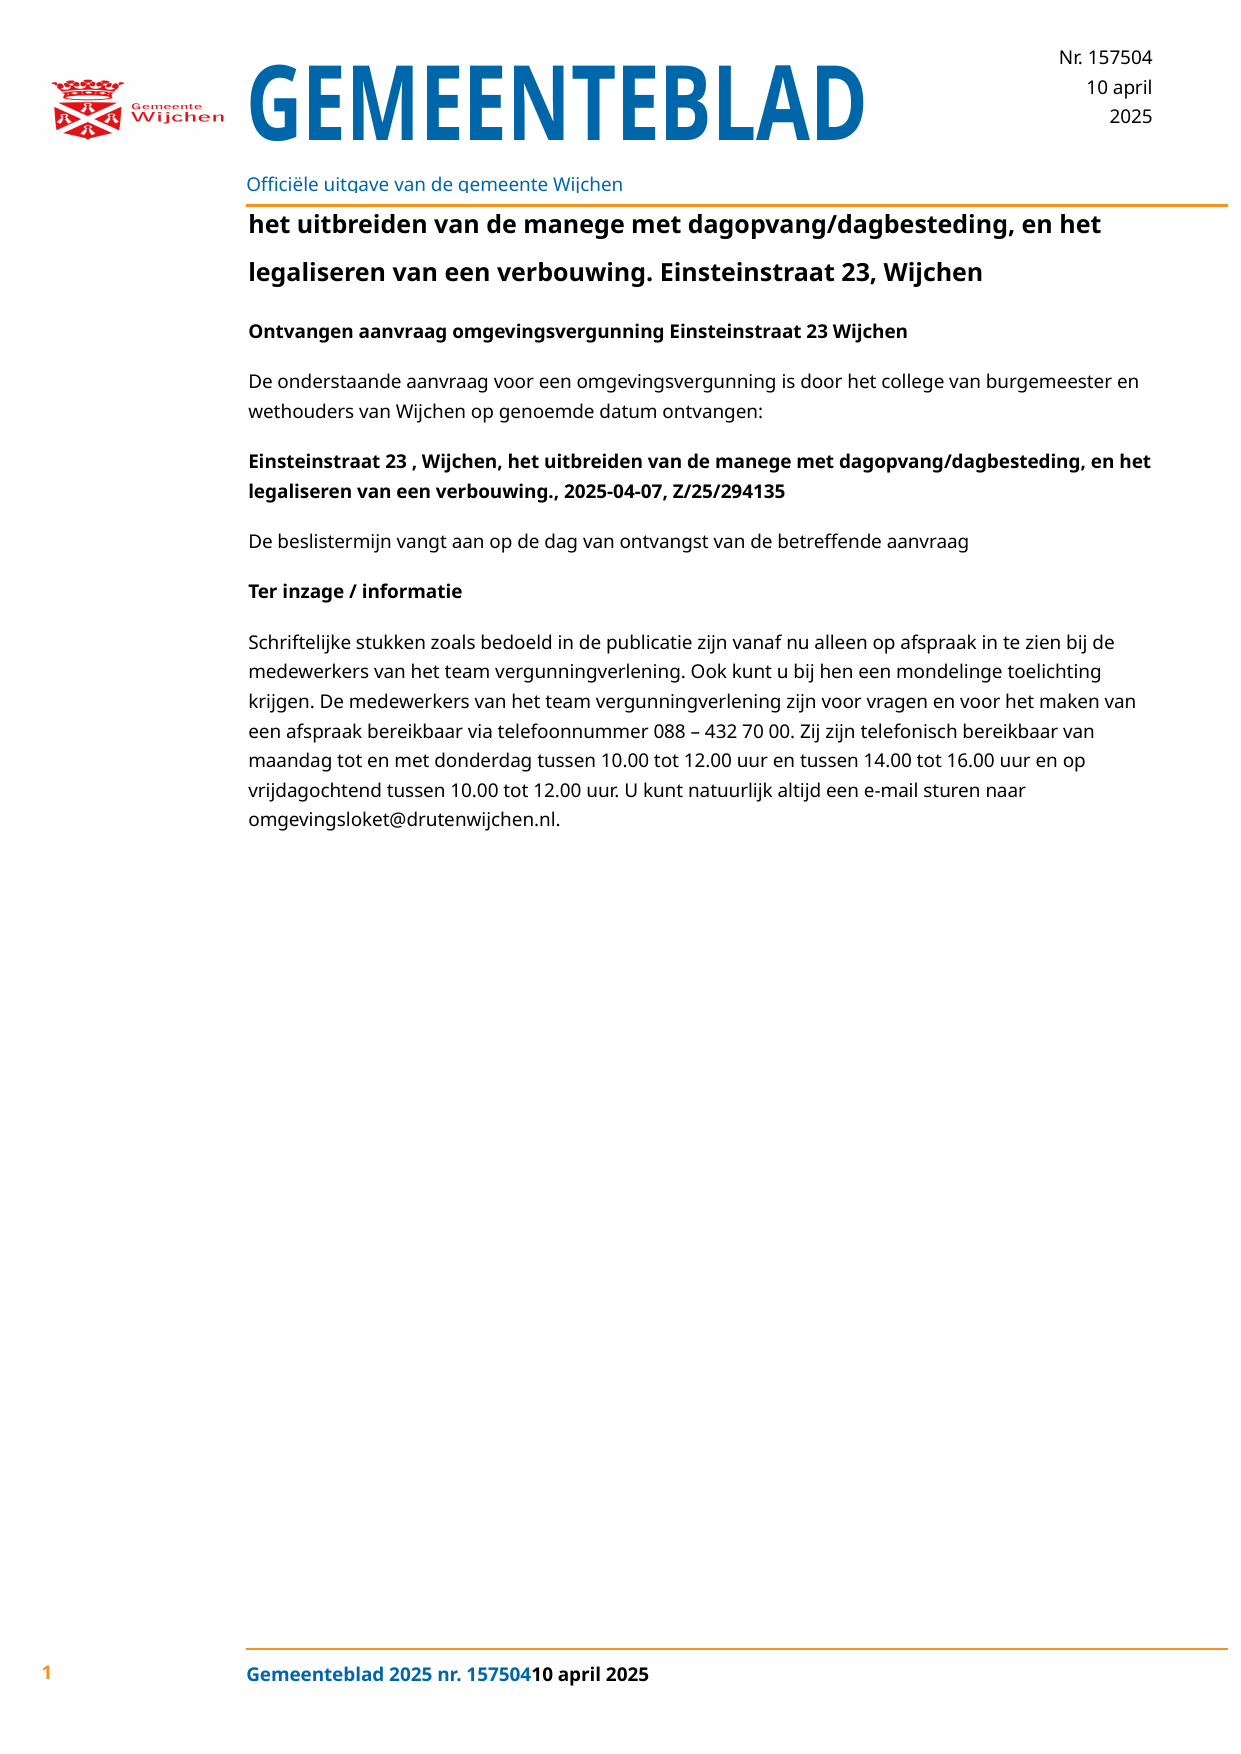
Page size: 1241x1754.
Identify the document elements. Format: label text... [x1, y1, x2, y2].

text Ter inzage / informatie [248, 579, 1152, 604]
text De beslistermijn vangt aan op de dag van ontvangst van de betreffende aanvraag [248, 528, 1152, 554]
text Ontvangen aanvraag omgevingsvergunning Einsteinstraat 23 Wijchen [248, 318, 1152, 344]
text De onderstaande aanvraag voor een omgevingsvergunning is door het college van burgemeester en wethouders van Wijchen op genoemde datum ontvangen: [248, 368, 1152, 424]
text Einsteinstraat 23 , Wijchen, het uitbreiden van de manege met dagopvang/dagbesteding, en het legaliseren van een verbouwing., 2025-04-07, Z/25/294135 [248, 448, 1152, 504]
picture [41, 47, 231, 172]
text het uitbreiden van de manege met dagopvang/dagbesteding, en het legaliseren van een verbouwing. Einsteinstraat 23, Wijchen [248, 207, 1152, 288]
text Schriftelijke stukken zoals bedoeld in de publicatie zijn vanaf nu alleen op afspraak in te zien bij de medewerkers van het team vergunningverlening. Ook kunt u bij hen een mondelinge toelichting krijgen. De medewerkers van het team vergunningverlening zijn voor vragen en voor het maken van een afspraak bereikbaar via telefoonnummer 088 – 432 70 00. Zij zijn telefonisch bereikbaar van maandag tot en met donderdag tussen 10.00 tot 12.00 uur en tussen 14.00 tot 16.00 uur en op vrijdagochtend tussen 10.00 tot 12.00 uur. U kunt natuurlijk altijd een e-mail sturen naar omgevingsloket@drutenwijchen.nl. [248, 629, 1152, 832]
